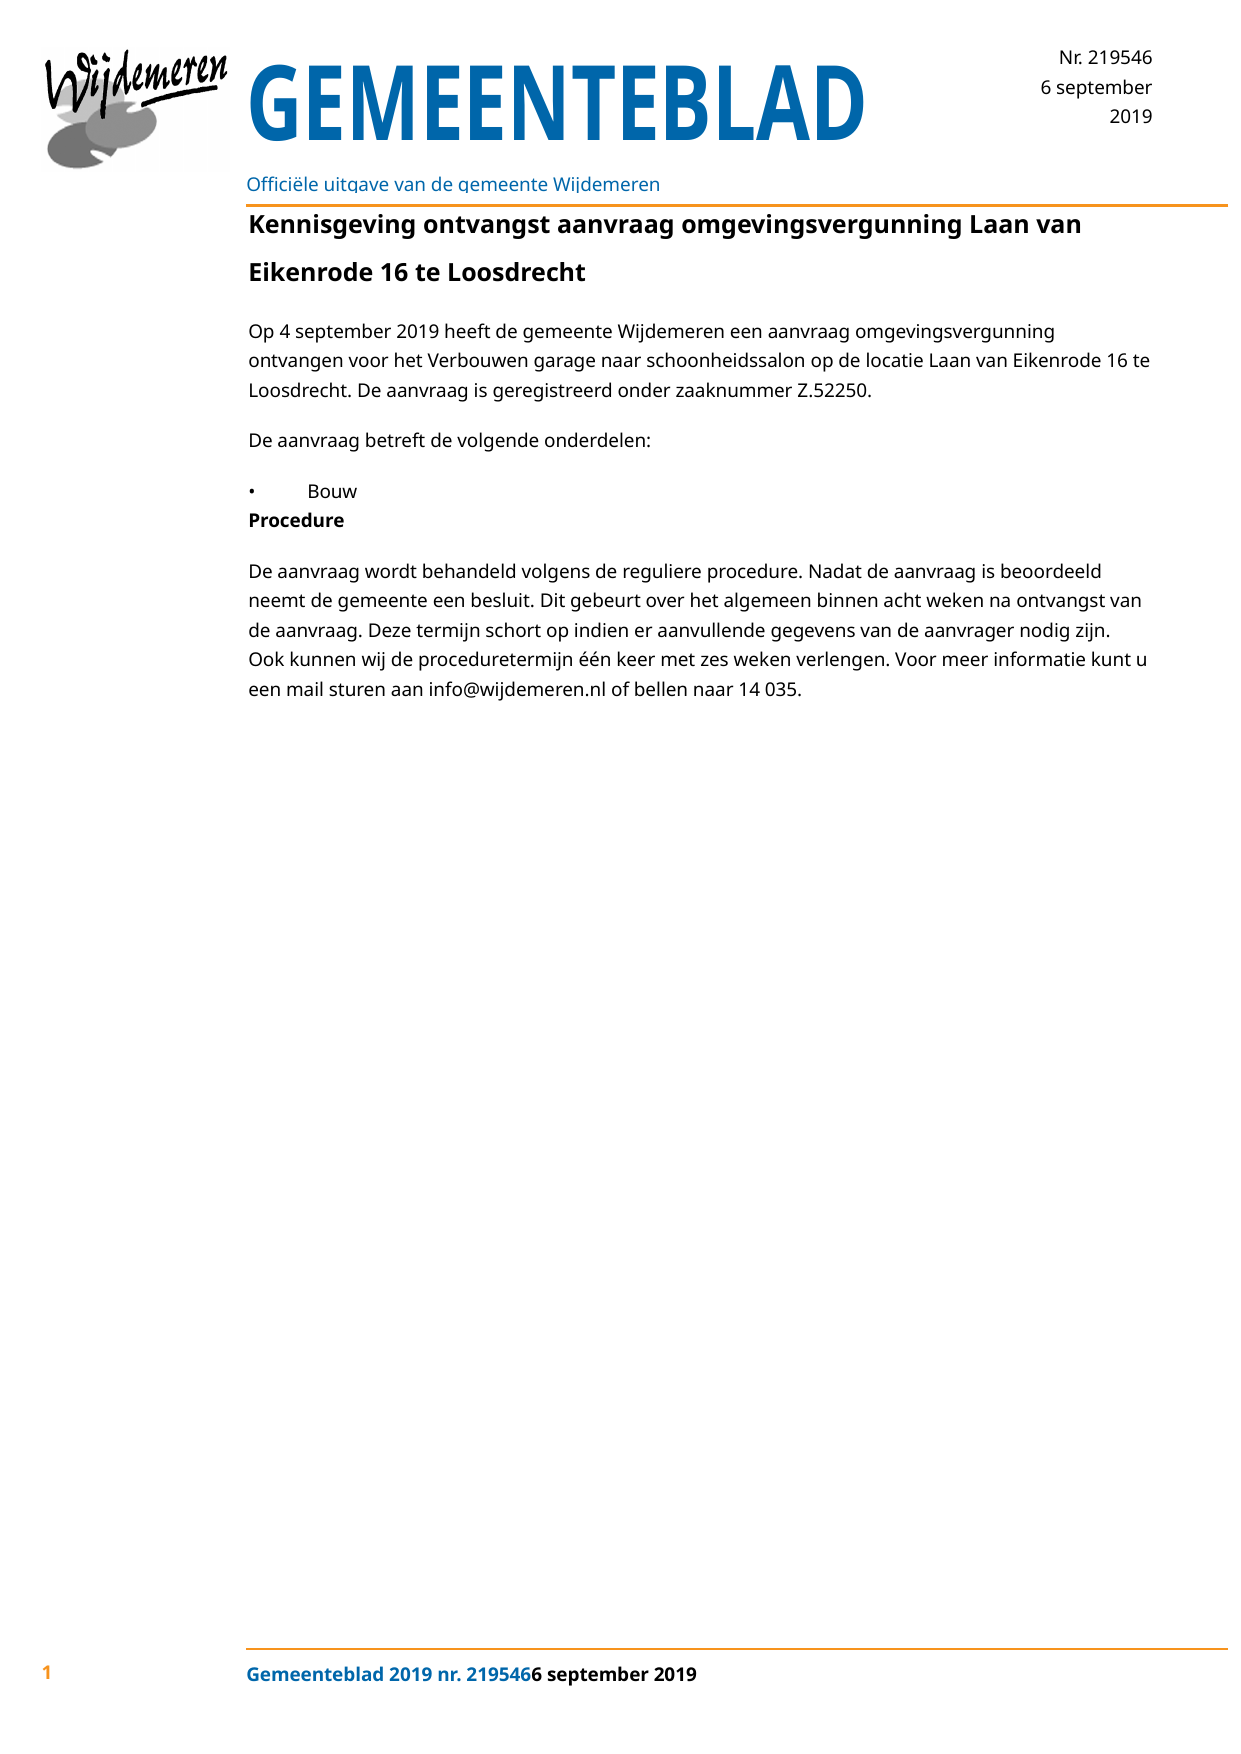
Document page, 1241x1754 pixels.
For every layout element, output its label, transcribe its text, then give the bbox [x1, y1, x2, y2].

text Procedure [248, 507, 1152, 533]
text De aanvraag wordt behandeld volgens de reguliere procedure. Nadat de aanvraag is beoordeeld neemt de gemeente een besluit. Dit gebeurt over het algemeen binnen acht weken na ontvangst van de aanvraag. Deze termijn schort op indien er aanvullende gegevens van de aanvrager nodig zijn. Ook kunnen wij de proceduretermijn één keer met zes weken verlengen. Voor meer informatie kunt u een mail sturen aan info@wijdemeren.nl of bellen naar 14 035. [248, 558, 1152, 702]
text Kennisgeving ontvangst aanvraag omgevingsvergunning Laan van Eikenrode 16 te Loosdrecht [248, 207, 1152, 288]
text De aanvraag betreft de volgende onderdelen: [248, 427, 1152, 453]
text Op 4 september 2019 heeft de gemeente Wijdemeren een aanvraag omgevingsvergunning ontvangen voor het Verbouwen garage naar schoonheidssalon op de locatie Laan van Eikenrode 16 te Loosdrecht. De aanvraag is geregistreerd onder zaaknummer Z.52250. [248, 318, 1152, 403]
picture [41, 47, 231, 172]
list Bouw [248, 478, 1152, 504]
